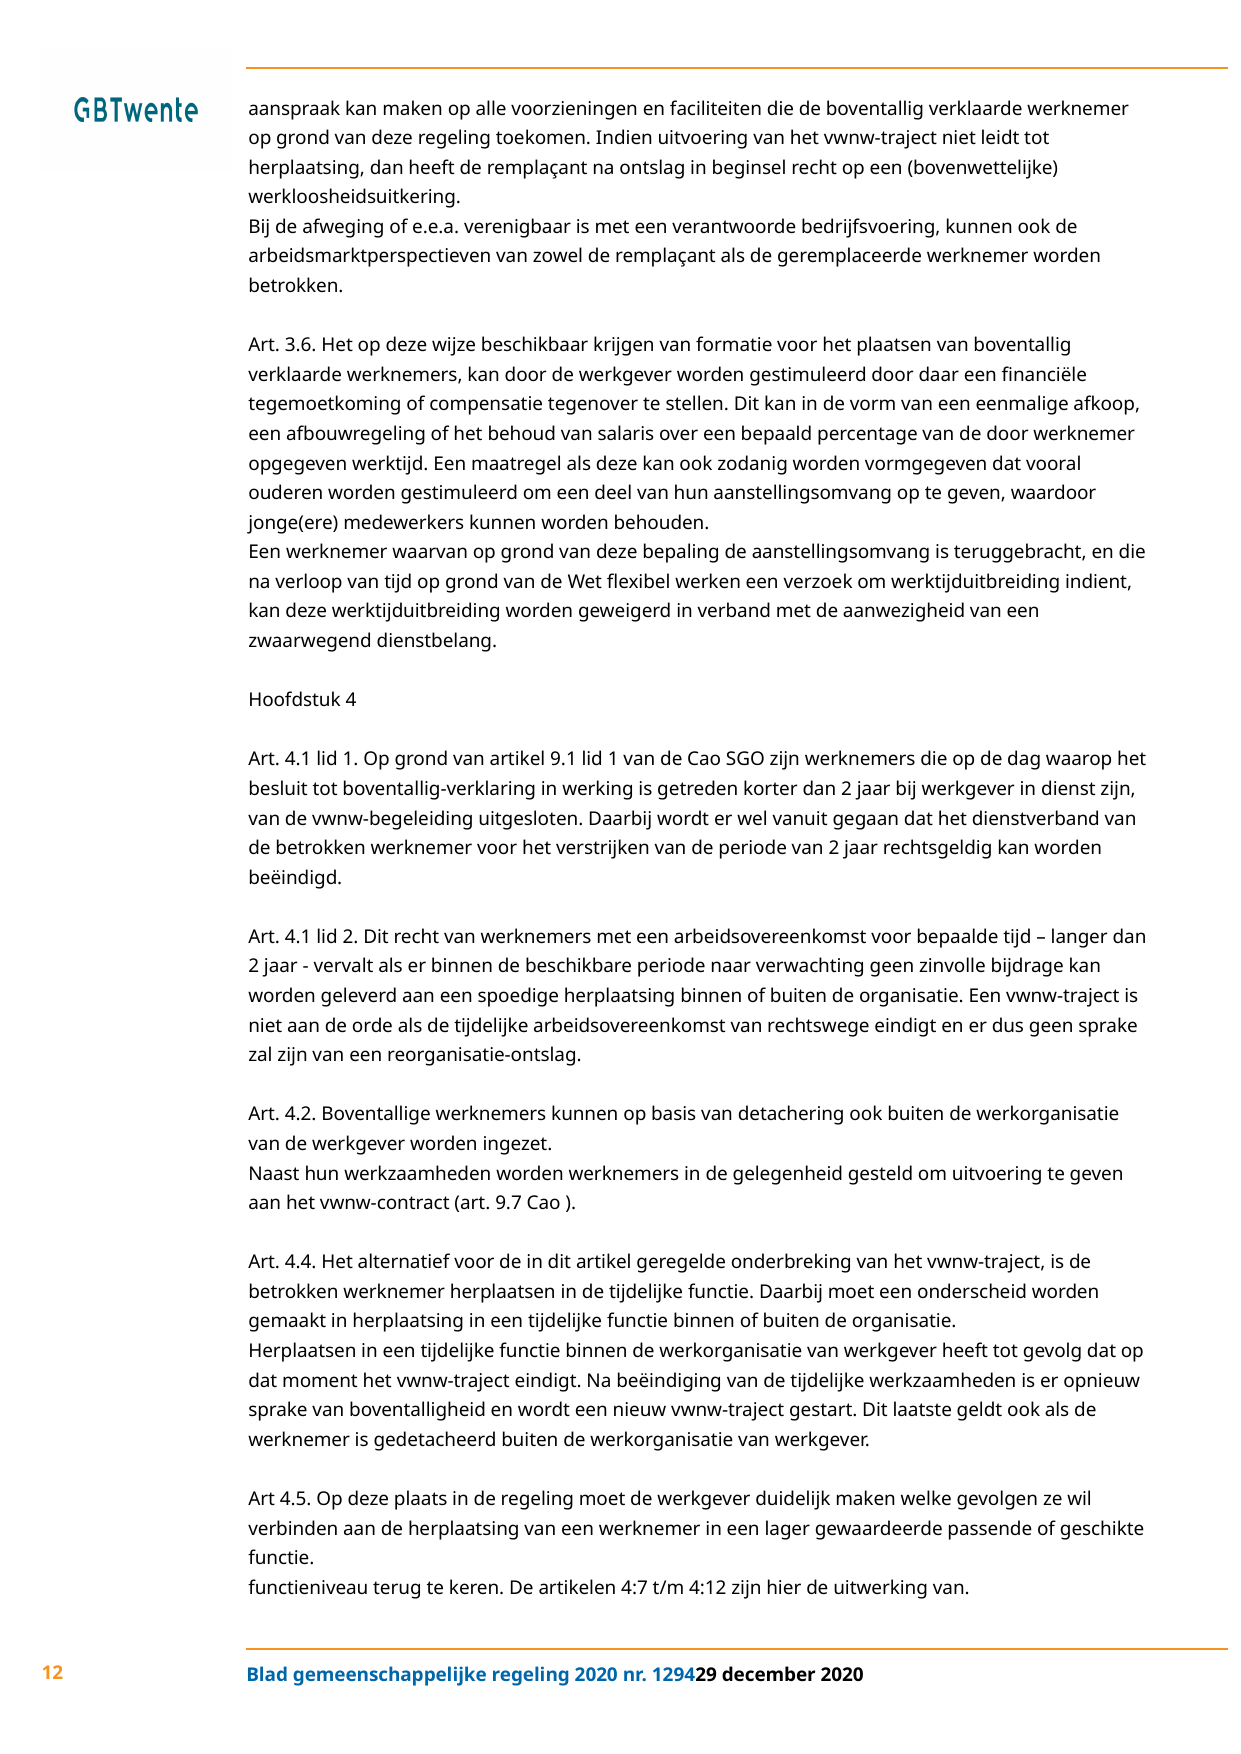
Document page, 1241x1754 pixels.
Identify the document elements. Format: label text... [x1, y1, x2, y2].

text Hoofdstuk 4 [248, 686, 1152, 712]
text Naast hun werkzaamheden worden werknemers in de gelegenheid gesteld om uitvoering te geven aan het vwnw-contract (art. 9.7 Cao ). [248, 1160, 1152, 1215]
picture [41, 47, 231, 172]
text Een werknemer waarvan op grond van deze bepaling de aanstellingsomvang is teruggebracht, en die na verloop van tijd op grond van de Wet flexibel werken een verzoek om werktijduitbreiding indient, kan deze werktijduitbreiding worden geweigerd in verband met de aanwezigheid van een zwaarwegend dienstbelang. [248, 538, 1152, 653]
text Art. 4.1 lid 2. Dit recht van werknemers met een arbeidsovereenkomst voor bepaalde tijd – langer dan 2 jaar - vervalt als er binnen de beschikbare periode naar verwachting geen zinvolle bijdrage kan worden geleverd aan een spoedige herplaatsing binnen of buiten de organisatie. Een vwnw-traject is niet aan de orde als de tijdelijke arbeidsovereenkomst van rechtswege eindigt en er dus geen sprake zal zijn van een reorganisatie-ontslag. [248, 923, 1152, 1067]
text functieniveau terug te keren. De artikelen 4:7 t/m 4:12 zijn hier de uitwerking van. [248, 1574, 1152, 1600]
text aanspraak kan maken op alle voorzieningen en faciliteiten die de boventallig verklaarde werknemer op grond van deze regeling toekomen. Indien uitvoering van het vwnw-traject niet leidt tot herplaatsing, dan heeft de remplaçant na ontslag in beginsel recht op een (bovenwettelijke) werkloosheidsuitkering. [248, 95, 1152, 209]
text Herplaatsen in een tijdelijke functie binnen de werkorganisatie van werkgever heeft tot gevolg dat op dat moment het vwnw-traject eindigt. Na beëindiging van de tijdelijke werkzaamheden is er opnieuw sprake van boventalligheid en wordt een nieuw vwnw-traject gestart. Dit laatste geldt ook als de werknemer is gedetacheerd buiten de werkorganisatie van werkgever. [248, 1337, 1152, 1452]
text Art. 3.6. Het op deze wijze beschikbaar krijgen van formatie voor het plaatsen van boventallig verklaarde werknemers, kan door de werkgever worden gestimuleerd door daar een financiële tegemoetkoming of compensatie tegenover te stellen. Dit kan in de vorm van een eenmalige afkoop, een afbouwregeling of het behoud van salaris over een bepaald percentage van de door werknemer opgegeven werktijd. Een maatregel als deze kan ook zodanig worden vormgegeven dat vooral ouderen worden gestimuleerd om een deel van hun aanstellingsomvang op te geven, waardoor jonge(ere) medewerkers kunnen worden behouden. [248, 331, 1152, 535]
text Bij de afweging of e.e.a. verenigbaar is met een verantwoorde bedrijfsvoering, kunnen ook de arbeidsmarktperspectieven van zowel de remplaçant als de geremplaceerde werknemer worden betrokken. [248, 213, 1152, 298]
text Art. 4.1 lid 1. Op grond van artikel 9.1 lid 1 van de Cao SGO zijn werknemers die op de dag waarop het besluit tot boventallig-verklaring in werking is getreden korter dan 2 jaar bij werkgever in dienst zijn, van de vwnw-begeleiding uitgesloten. Daarbij wordt er wel vanuit gegaan dat het dienstverband van de betrokken werknemer voor het verstrijken van de periode van 2 jaar rechtsgeldig kan worden beëindigd. [248, 746, 1152, 890]
text Art. 4.4. Het alternatief voor de in dit artikel geregelde onderbreking van het vwnw-traject, is de betrokken werknemer herplaatsen in de tijdelijke functie. Daarbij moet een onderscheid worden gemaakt in herplaatsing in een tijdelijke functie binnen of buiten de organisatie. [248, 1248, 1152, 1333]
text Art. 4.2. Boventallige werknemers kunnen op basis van detachering ook buiten de werkorganisatie van de werkgever worden ingezet. [248, 1101, 1152, 1156]
text Art 4.5. Op deze plaats in de regeling moet de werkgever duidelijk maken welke gevolgen ze wil verbinden aan de herplaatsing van een werknemer in een lager gewaardeerde passende of geschikte functie. [248, 1485, 1152, 1570]
